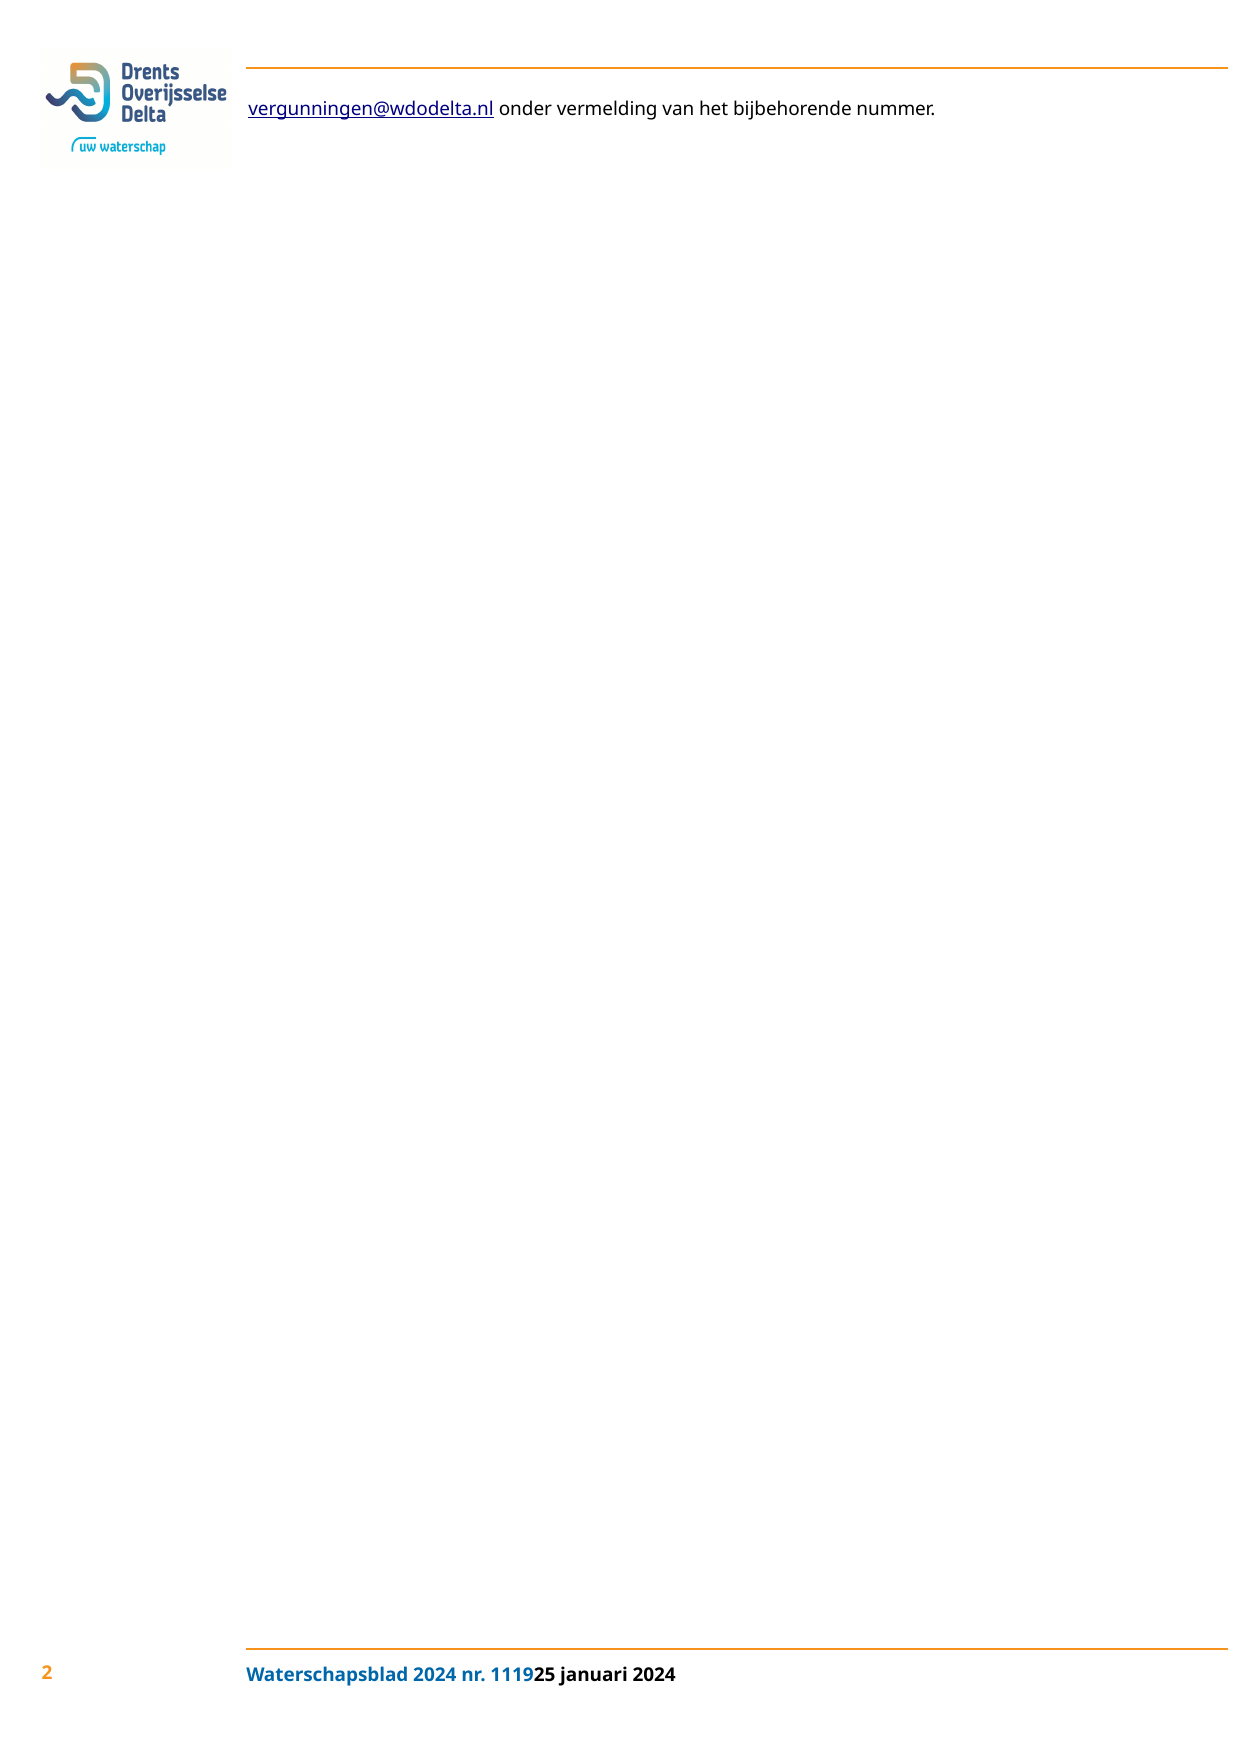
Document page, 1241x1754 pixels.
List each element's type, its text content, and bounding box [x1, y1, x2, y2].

text vergunningen@wdodelta.nl onder vermelding van het bijbehorende nummer. [248, 95, 1152, 121]
picture [41, 47, 231, 172]
